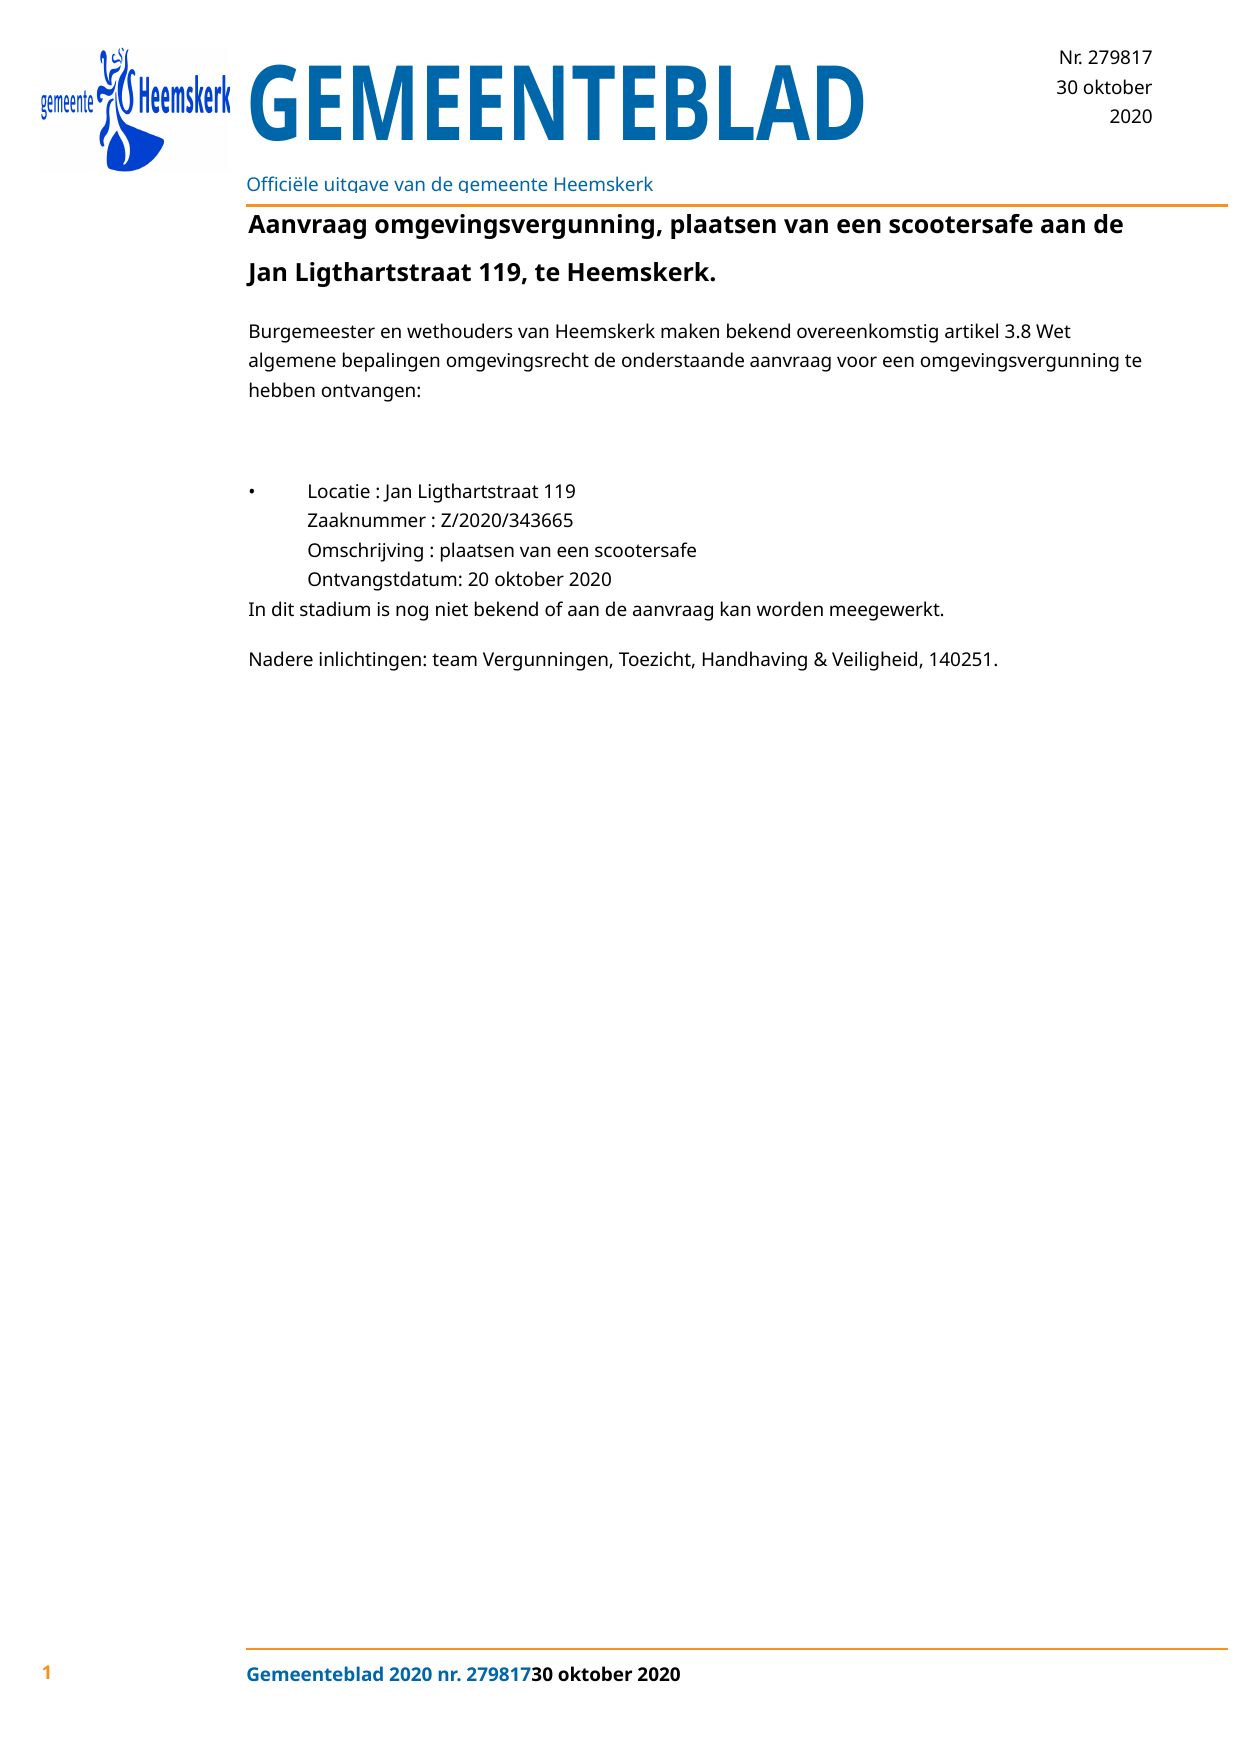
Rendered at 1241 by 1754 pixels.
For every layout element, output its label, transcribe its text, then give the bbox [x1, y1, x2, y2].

list Ontvangstdatum: 20 oktober 2020 [248, 567, 1152, 592]
list Locatie : Jan Ligthartstraat 119 [248, 478, 1152, 504]
list Omschrijving : plaatsen van een scootersafe [248, 537, 1152, 563]
picture [41, 47, 231, 172]
text Aanvraag omgevingsvergunning, plaatsen van een scootersafe aan de Jan Ligthartstraat 119, te Heemskerk. [248, 207, 1152, 288]
text Burgemeester en wethouders van Heemskerk maken bekend overeenkomstig artikel 3.8 Wet algemene bepalingen omgevingsrecht de onderstaande aanvraag voor een omgevingsvergunning te hebben ontvangen: [248, 318, 1152, 403]
text Nadere inlichtingen: team Vergunningen, Toezicht, Handhaving & Veiligheid, 140251. [248, 647, 1152, 672]
list Zaaknummer : Z/2020/343665 [248, 507, 1152, 533]
text In dit stadium is nog niet bekend of aan de aanvraag kan worden meegewerkt. [248, 596, 1152, 622]
